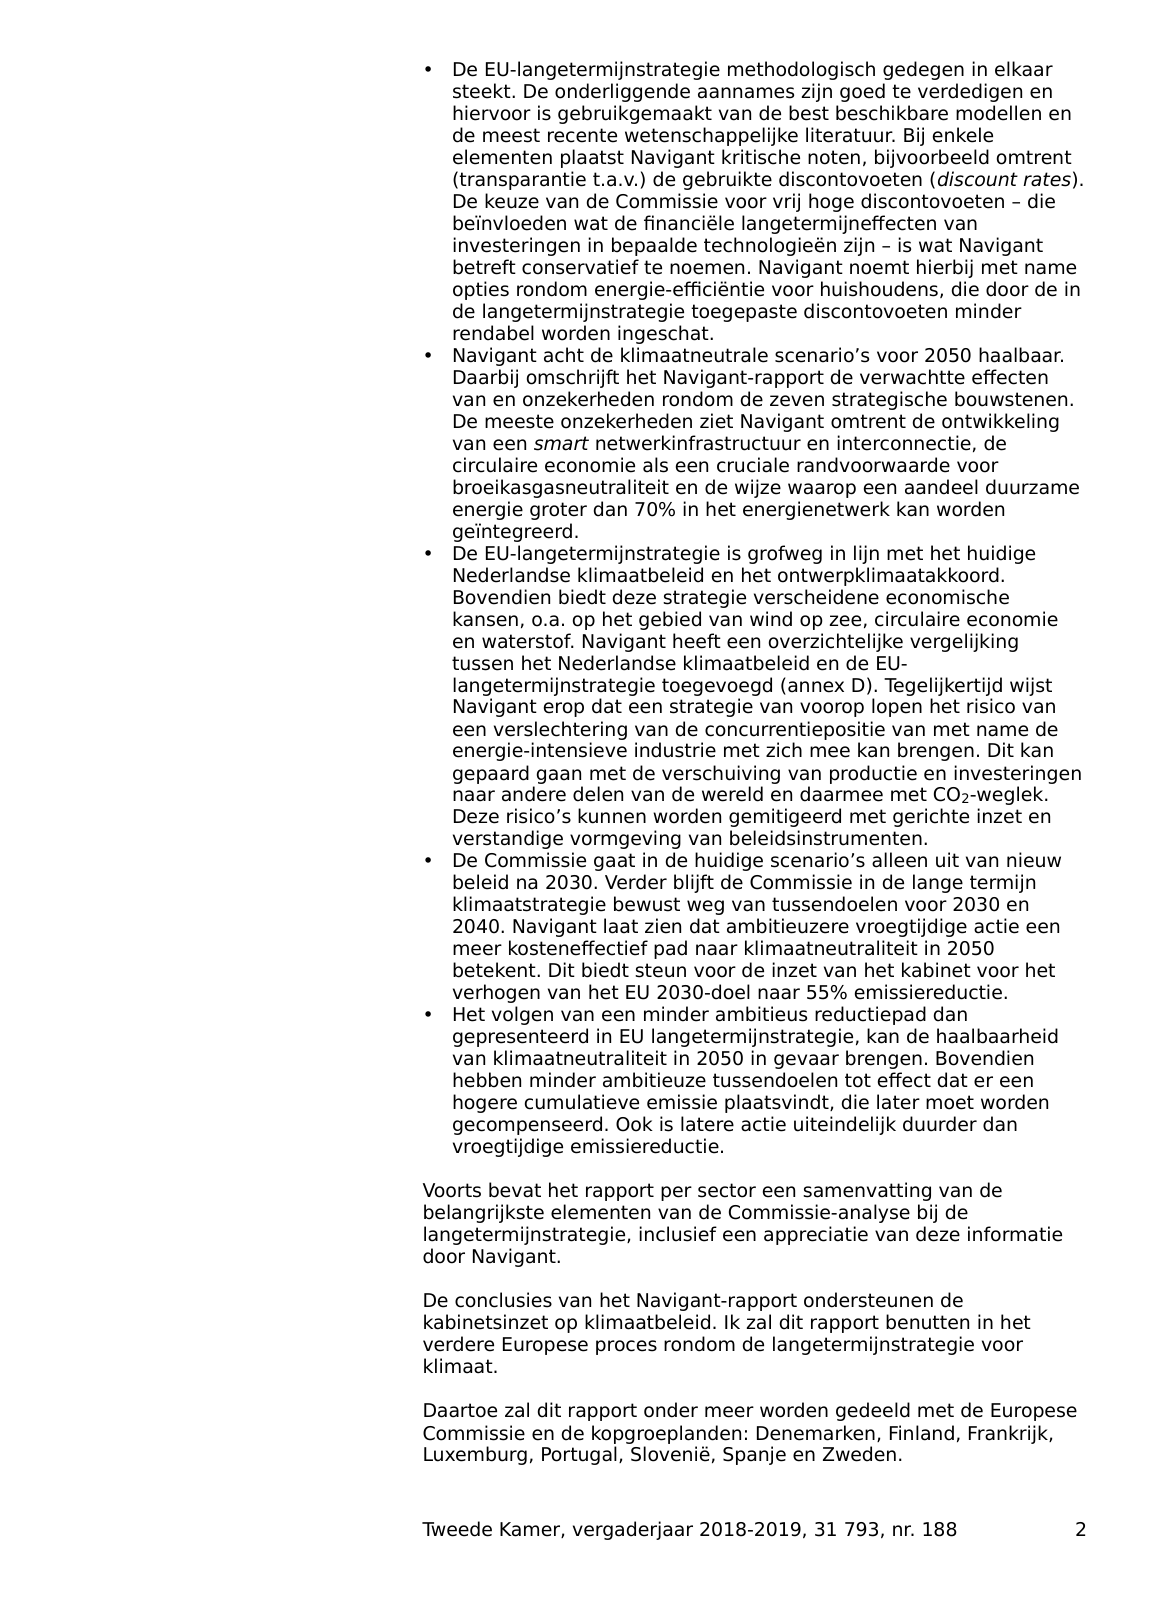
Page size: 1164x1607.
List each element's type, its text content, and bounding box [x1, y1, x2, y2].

text Voorts bevat het rapport per sector een samenvatting van de belangrijkste elementen van de Commissie-analyse bij de langetermijnstrategie, inclusief een appreciatie van deze informatie door Navigant. [422, 1180, 1087, 1268]
text • De Commissie gaat in de huidige scenario’s alleen uit van nieuw beleid na 2030. Verder blijft de Commissie in de lange termijn klimaatstrategie bewust weg van tussendoelen voor 2030 en 2040. Navigant laat zien dat ambitieuzere vroegtijdige actie een meer kosteneffectief pad naar klimaatneutraliteit in 2050 betekent. Dit biedt steun voor de inzet van het kabinet voor het verhogen van het EU 2030-doel naar 55% emissiereductie. [422, 850, 1087, 1004]
text Daartoe zal dit rapport onder meer worden gedeeld met de Europese Commissie en de kopgroeplanden: Denemarken, Finland, Frankrijk, Luxemburg, Portugal, Slovenië, Spanje en Zweden. [422, 1400, 1087, 1466]
text • Het volgen van een minder ambitieus reductiepad dan gepresenteerd in EU langetermijnstrategie, kan de haalbaarheid van klimaatneutraliteit in 2050 in gevaar brengen. Bovendien hebben minder ambitieuze tussendoelen tot effect dat er een hogere cumulatieve emissie plaatsvindt, die later moet worden gecompenseerd. Ook is latere actie uiteindelijk duurder dan vroegtijdige emissiereductie. [422, 1004, 1087, 1158]
text • De EU-langetermijnstrategie is grofweg in lijn met het huidige Nederlandse klimaatbeleid en het ontwerpklimaatakkoord. Bovendien biedt deze strategie verscheidene economische kansen, o.a. op het gebied van wind op zee, circulaire economie en waterstof. Navigant heeft een overzichtelijke vergelijking tussen het Nederlandse klimaatbeleid en de EU-langetermijnstrategie toegevoegd (annex D). Tegelijkertijd wijst Navigant erop dat een strategie van voorop lopen het risico van een verslechtering van de concurrentiepositie van met name de energie-intensieve industrie met zich mee kan brengen. Dit kan gepaard gaan met de verschuiving van productie en investeringen naar andere delen van de wereld en daarmee met CO2-weglek. Deze risico’s kunnen worden gemitigeerd met gerichte inzet en verstandige vormgeving van beleidsinstrumenten. [422, 543, 1087, 850]
text • De EU-langetermijnstrategie methodologisch gedegen in elkaar steekt. De onderliggende aannames zijn goed te verdedigen en hiervoor is gebruikgemaakt van de best beschikbare modellen en de meest recente wetenschappelijke literatuur. Bij enkele elementen plaatst Navigant kritische noten, bijvoorbeeld omtrent (transparantie t.a.v.) de gebruikte discontovoeten (discount rates). De keuze van de Commissie voor vrij hoge discontovoeten – die beïnvloeden wat de financiële langetermijneffecten van investeringen in bepaalde technologieën zijn – is wat Navigant betreft conservatief te noemen. Navigant noemt hierbij met name opties rondom energie-efficiëntie voor huishoudens, die door de in de langetermijnstrategie toegepaste discontovoeten minder rendabel worden ingeschat. [422, 59, 1087, 345]
text • Navigant acht de klimaatneutrale scenario’s voor 2050 haalbaar. Daarbij omschrijft het Navigant-rapport de verwachtte effecten van en onzekerheden rondom de zeven strategische bouwstenen. De meeste onzekerheden ziet Navigant omtrent de ontwikkeling van een smart netwerkinfrastructuur en interconnectie, de circulaire economie als een cruciale randvoorwaarde voor broeikasgasneutraliteit en de wijze waarop een aandeel duurzame energie groter dan 70% in het energienetwerk kan worden geïntegreerd. [422, 345, 1087, 543]
text De conclusies van het Navigant-rapport ondersteunen de kabinetsinzet op klimaatbeleid. Ik zal dit rapport benutten in het verdere Europese proces rondom de langetermijnstrategie voor klimaat. [422, 1290, 1087, 1378]
